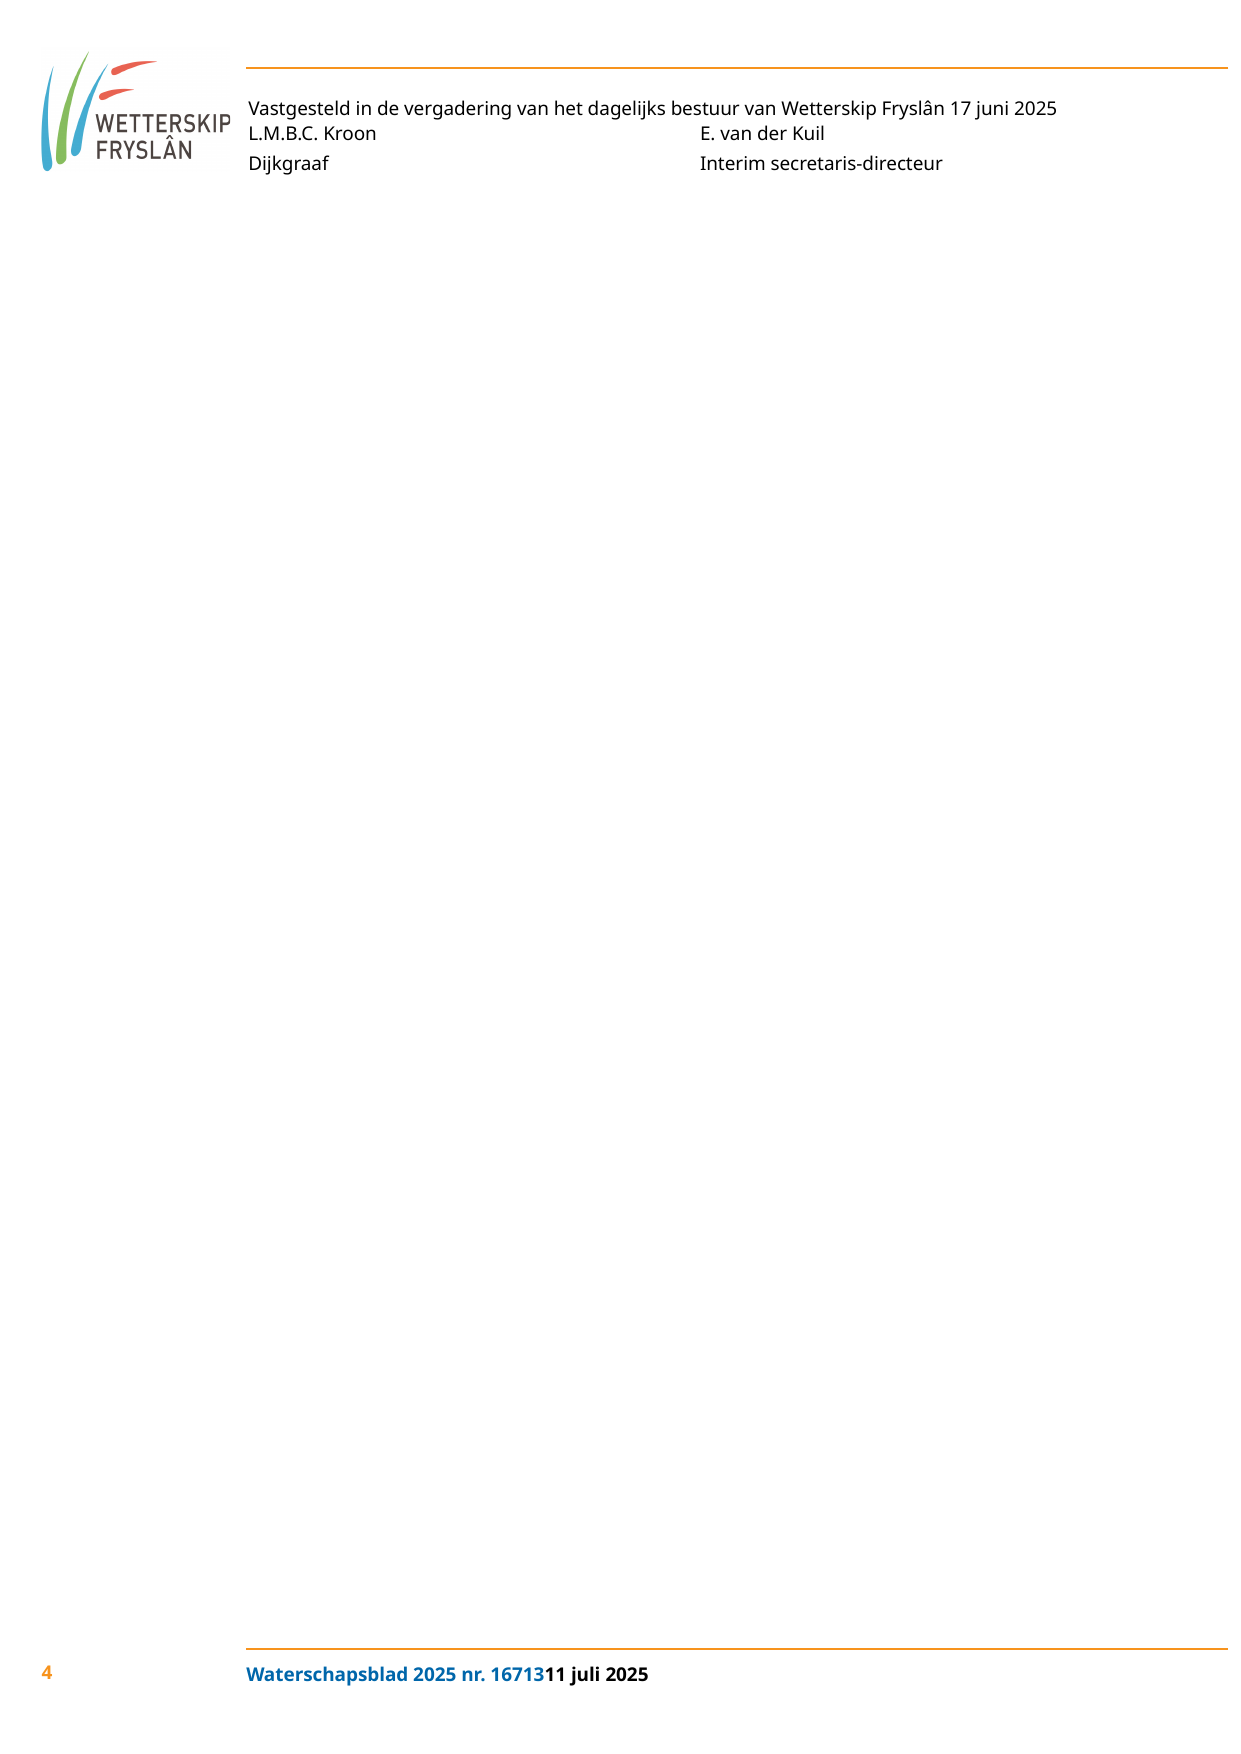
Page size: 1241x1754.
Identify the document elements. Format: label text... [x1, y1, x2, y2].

table_header Vastgesteld in de vergadering van het dagelijks bestuur van Wetterskip Fryslân 17 juni 2025 [248, 95, 1152, 121]
table_cell L.M.B.C. Kroon Dijkgraaf [248, 121, 700, 205]
picture [41, 47, 231, 172]
table_cell E. van der Kuil Interim secretaris-directeur [700, 121, 1152, 205]
